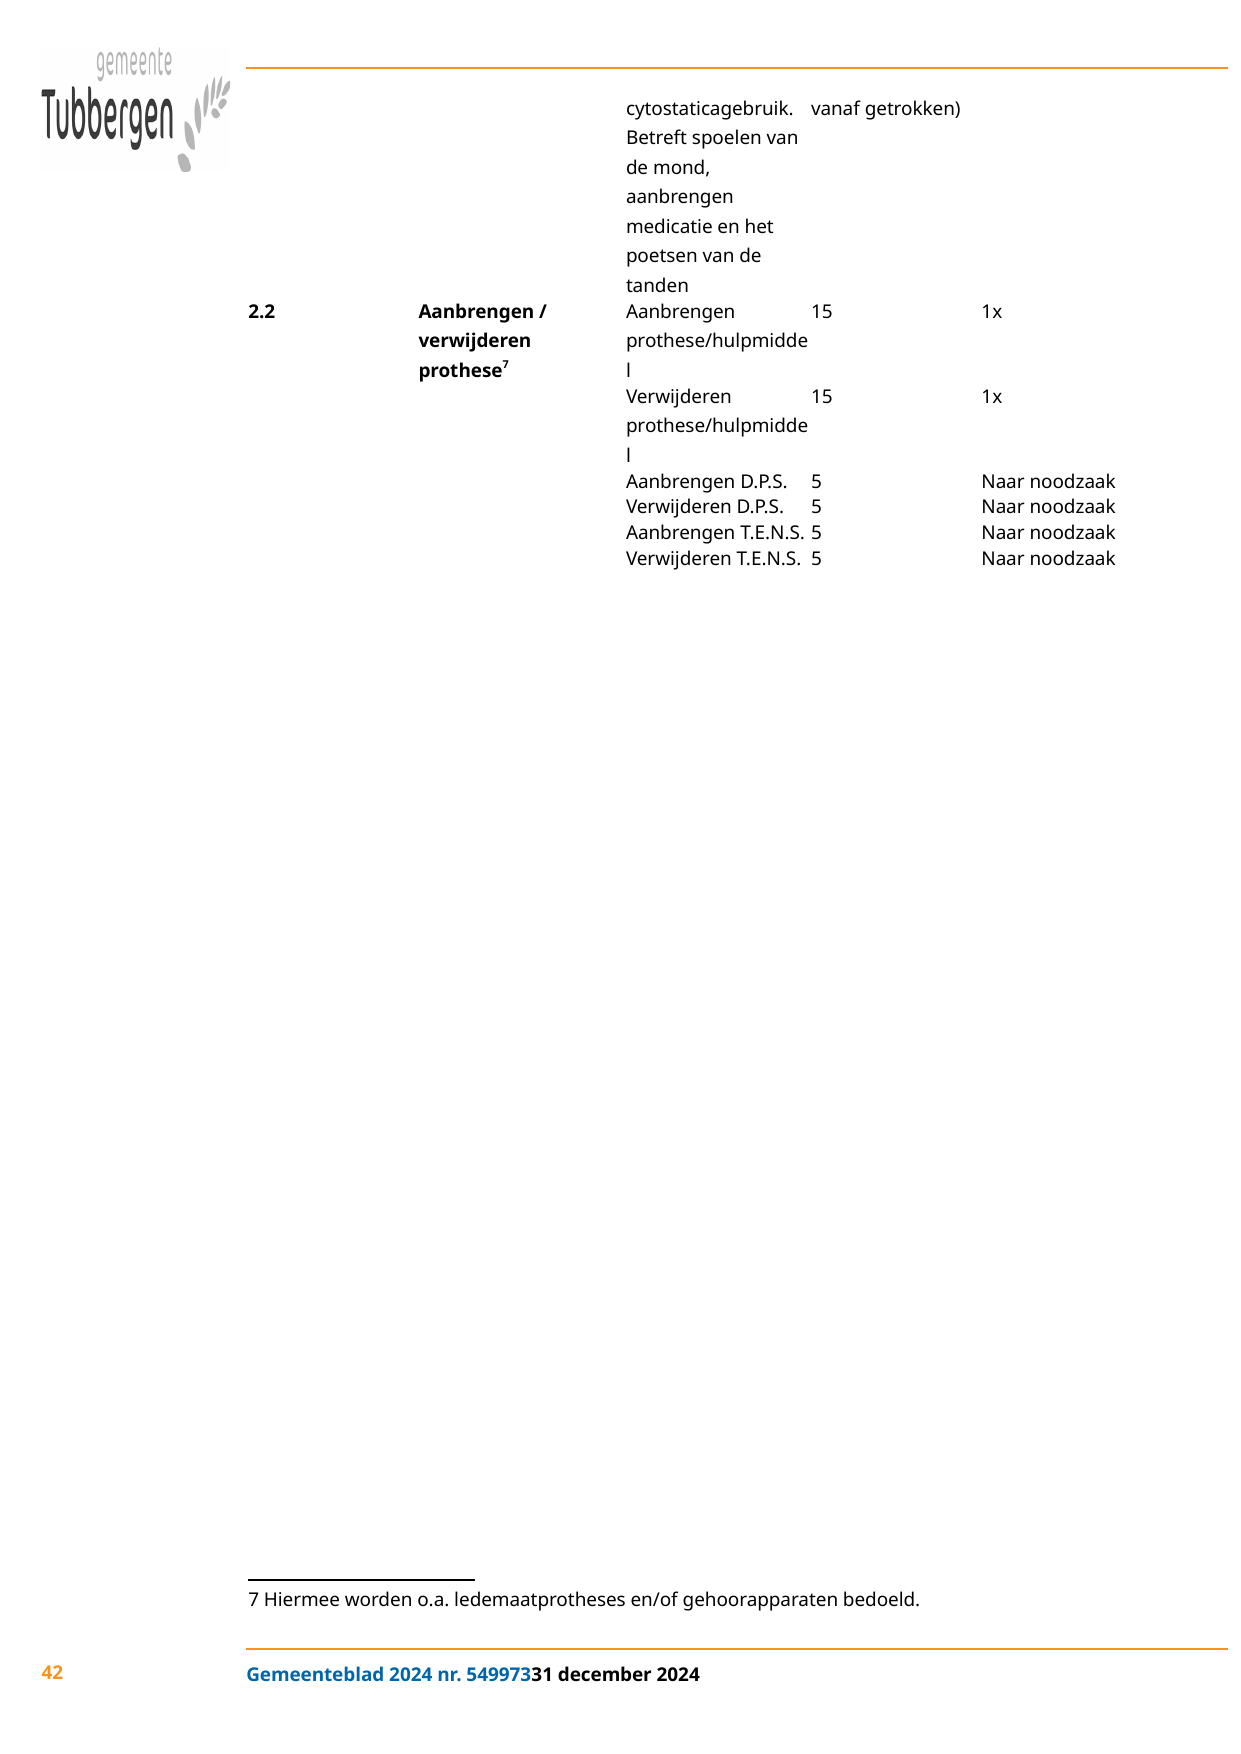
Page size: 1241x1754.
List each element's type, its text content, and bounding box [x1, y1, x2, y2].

table_cell [418, 95, 626, 298]
table_cell 15 [811, 298, 981, 383]
table_cell 15 [811, 383, 981, 468]
table_cell vanaf getrokken) [811, 95, 981, 298]
table_cell [248, 95, 418, 298]
table_cell Aanbrengen prothese/hulpmiddel [626, 298, 811, 383]
table_cell Aanbrengen / verwijderen prothese [418, 298, 626, 571]
table_cell Verwijderen prothese/hulpmiddel [626, 383, 811, 468]
picture [41, 47, 231, 172]
table_cell 5 [811, 545, 981, 571]
table_cell Naar noodzaak [981, 519, 1152, 545]
table_cell Aanbrengen D.P.S. [626, 468, 811, 493]
table_cell 1x [981, 298, 1152, 383]
table_cell Naar noodzaak [981, 545, 1152, 571]
table_cell 5 [811, 519, 981, 545]
table_cell 5 [811, 494, 981, 519]
table_cell Naar noodzaak [981, 494, 1152, 519]
table_cell Verwijderen D.P.S. [626, 494, 811, 519]
table_cell Aanbrengen T.E.N.S. [626, 519, 811, 545]
table_cell 2.2 [248, 298, 418, 571]
table_cell 5 [811, 468, 981, 493]
table_cell 1x [981, 383, 1152, 468]
table_cell [981, 95, 1152, 298]
table_cell cytostaticagebruik. Betreft spoelen van de mond, aanbrengen medicatie en het poetsen van de tanden [626, 95, 811, 298]
table_cell Verwijderen T.E.N.S. [626, 545, 811, 571]
table_cell Naar noodzaak [981, 468, 1152, 493]
